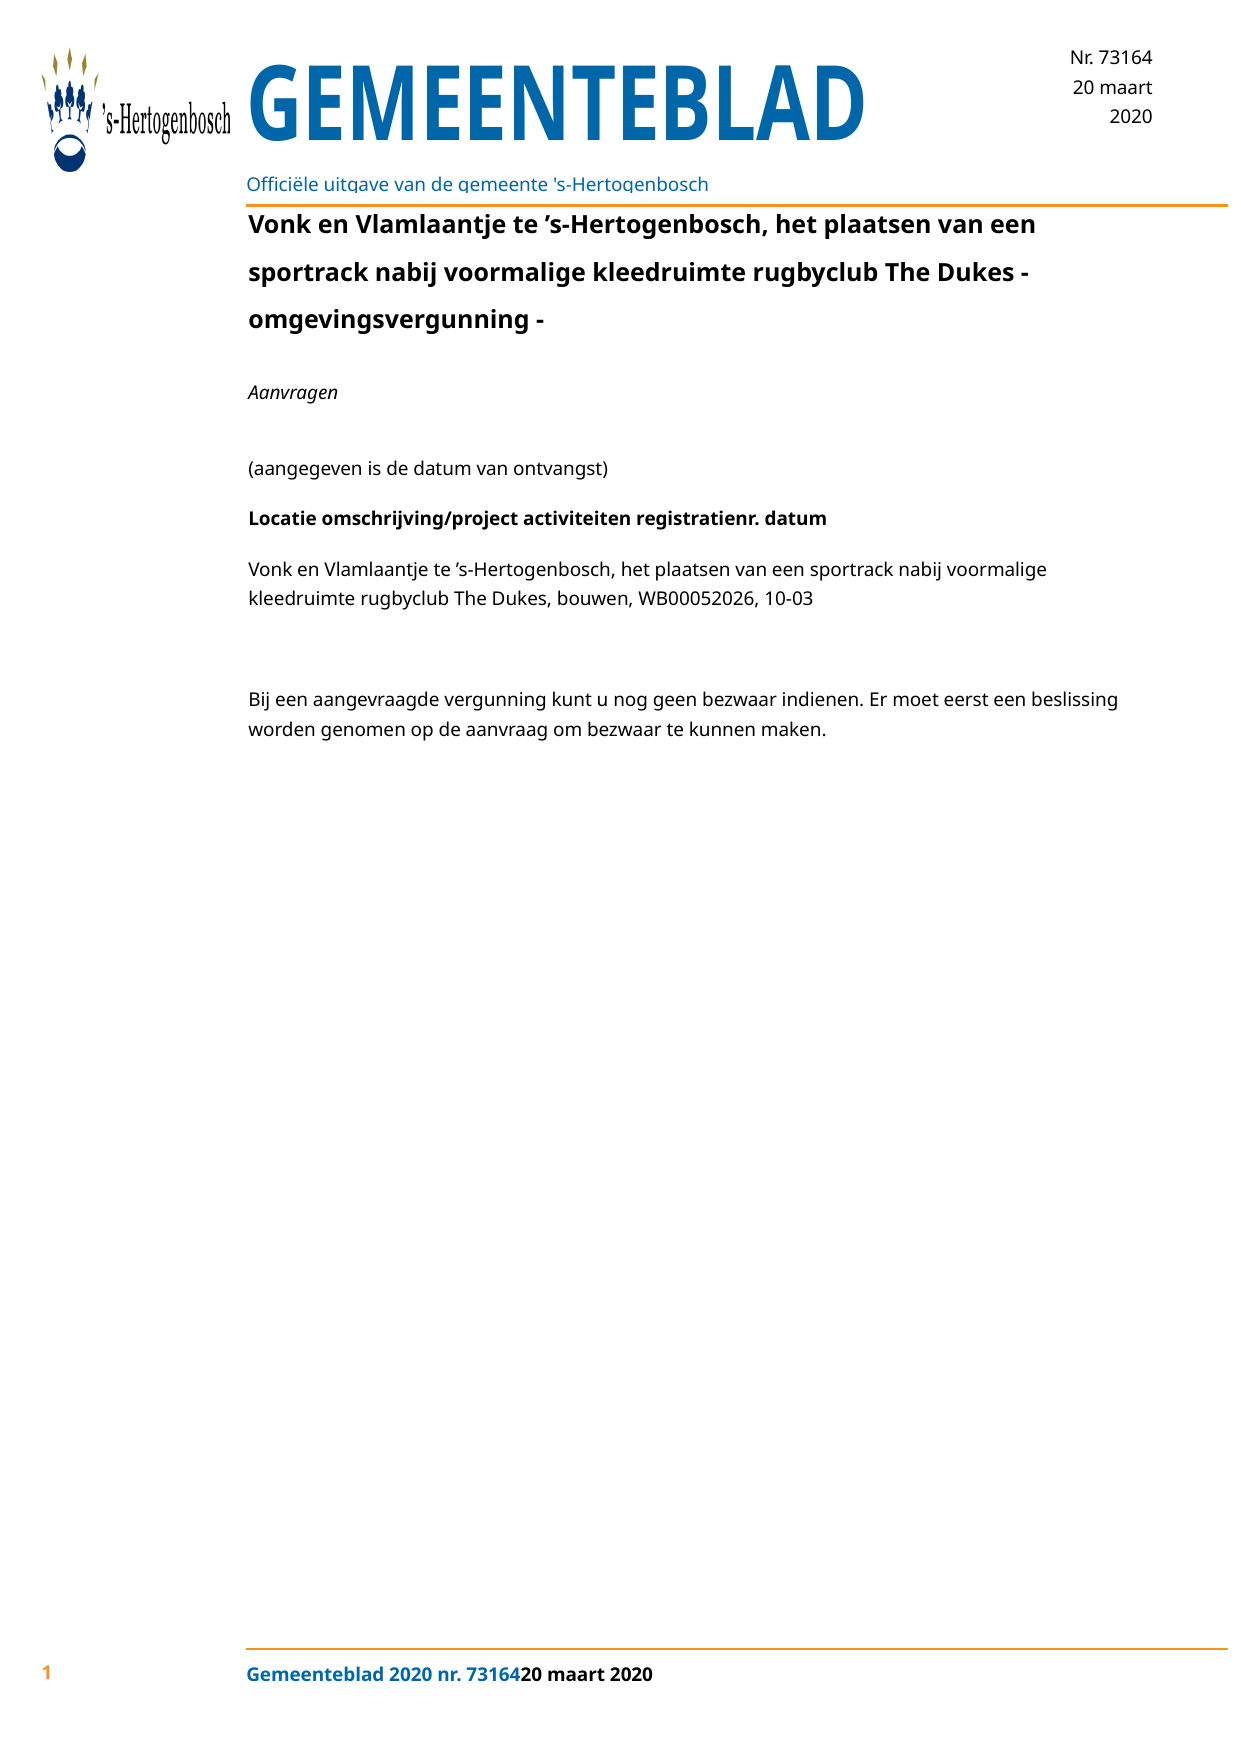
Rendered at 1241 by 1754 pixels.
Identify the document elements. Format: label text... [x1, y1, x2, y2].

text Locatie omschrijving/project activiteiten registratienr. datum [248, 506, 1152, 531]
text (aangegeven is de datum van ontvangst) [248, 455, 1152, 481]
picture [41, 47, 231, 172]
text Bij een aangevraagde vergunning kunt u nog geen bezwaar indienen. Er moet eerst een beslissing worden genomen op de aanvraag om bezwaar te kunnen maken. [248, 686, 1152, 742]
text Aanvragen [248, 379, 1152, 405]
text Vonk en Vlamlaantje te ’s-Hertogenbosch, het plaatsen van een sportrack nabij voormalige kleedruimte rugbyclub The Dukes - omgevingsvergunning - [248, 207, 1152, 336]
text Vonk en Vlamlaantje te ’s-Hertogenbosch, het plaatsen van een sportrack nabij voormalige kleedruimte rugbyclub The Dukes, bouwen, WB00052026, 10-03 [248, 556, 1152, 611]
